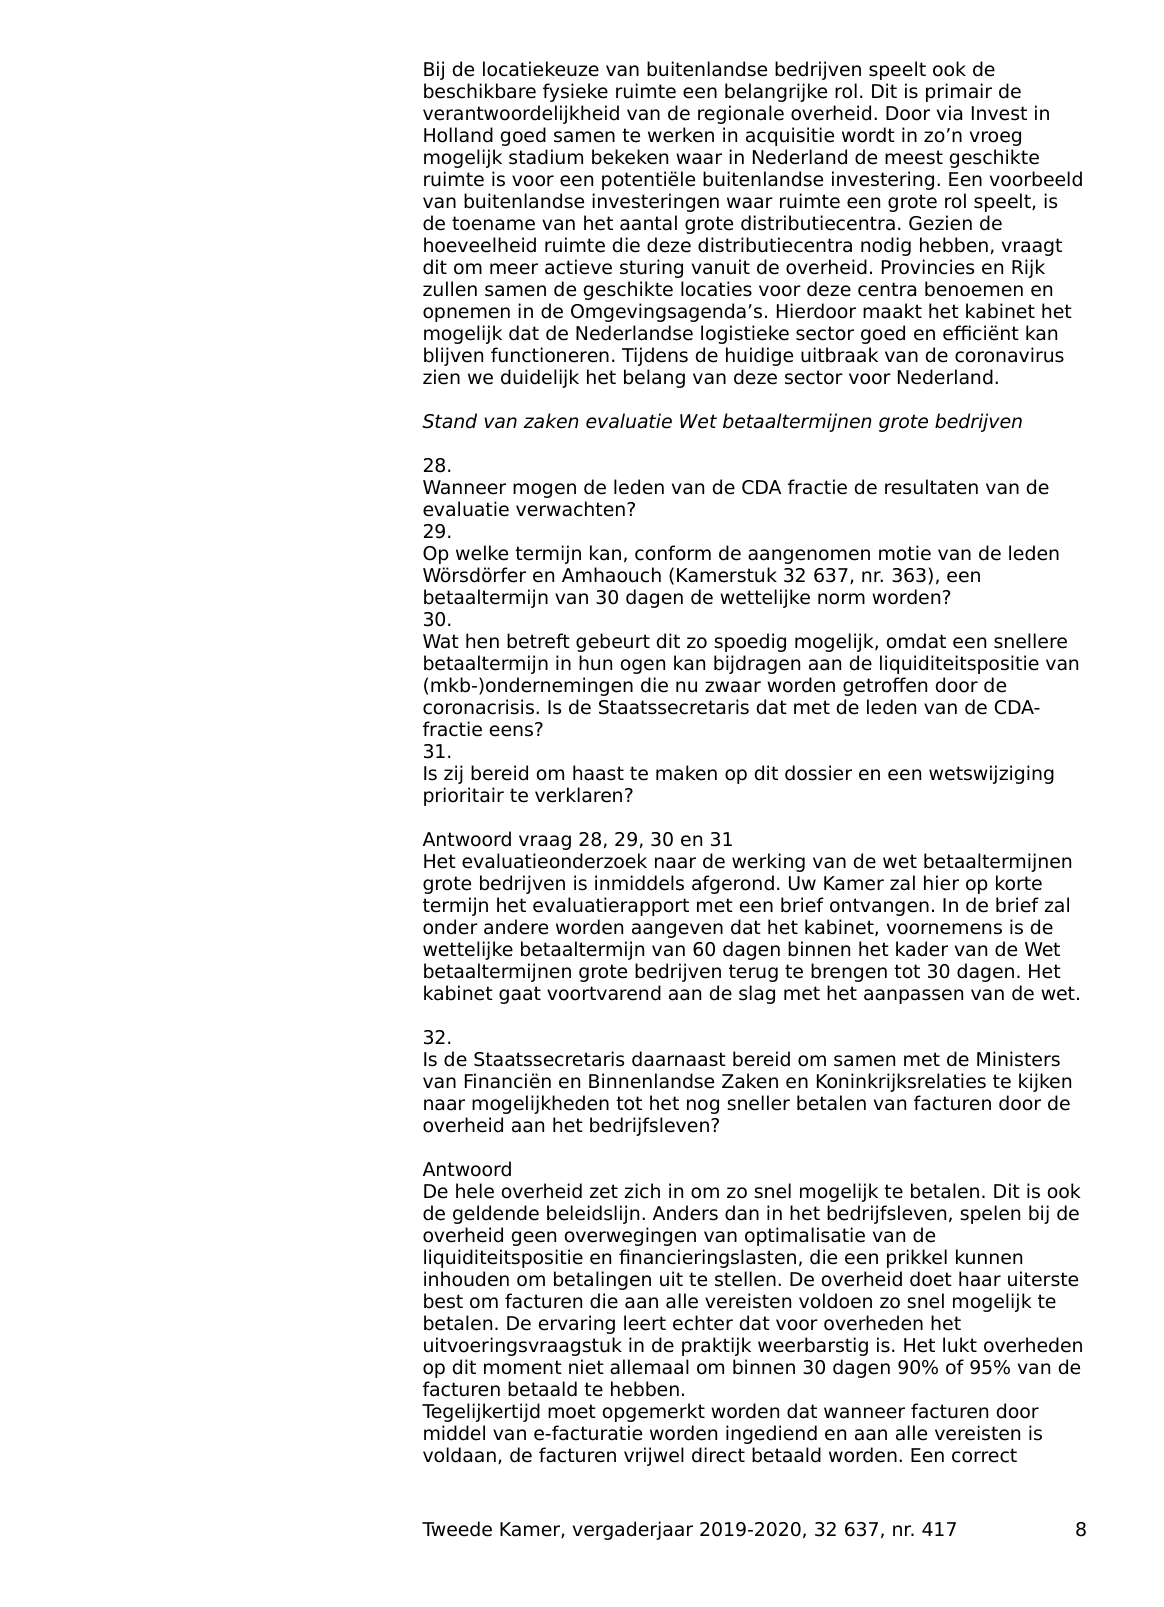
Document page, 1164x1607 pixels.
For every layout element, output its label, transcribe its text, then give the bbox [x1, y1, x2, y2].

text Is zij bereid om haast te maken op dit dossier en een wetswijziging prioritair te verklaren? [422, 763, 1087, 807]
text Tegelijkertijd moet opgemerkt worden dat wanneer facturen door middel van e-facturatie worden ingediend en aan alle vereisten is voldaan, de facturen vrijwel direct betaald worden. Een correct [422, 1401, 1087, 1467]
subtitle Stand van zaken evaluatie Wet betaaltermijnen grote bedrijven [422, 411, 1087, 433]
text 29. [422, 521, 1087, 543]
text Het evaluatieonderzoek naar de werking van de wet betaaltermijnen grote bedrijven is inmiddels afgerond. Uw Kamer zal hier op korte termijn het evaluatierapport met een brief ontvangen. In de brief zal onder andere worden aangeven dat het kabinet, voornemens is de wettelijke betaaltermijn van 60 dagen binnen het kader van de Wet betaaltermijnen grote bedrijven terug te brengen tot 30 dagen. Het kabinet gaat voortvarend aan de slag met het aanpassen van de wet. [422, 851, 1087, 1005]
text Wat hen betreft gebeurt dit zo spoedig mogelijk, omdat een snellere betaaltermijn in hun ogen kan bijdragen aan de liquiditeitspositie van (mkb-)ondernemingen die nu zwaar worden getroffen door de coronacrisis. Is de Staatssecretaris dat met de leden van de CDA-fractie eens? [422, 631, 1087, 741]
text 30. [422, 609, 1087, 631]
text Antwoord vraag 28, 29, 30 en 31 [422, 829, 1087, 851]
text 31. [422, 741, 1087, 763]
text 28. [422, 455, 1087, 477]
text Op welke termijn kan, conform de aangenomen motie van de leden Wörsdörfer en Amhaouch (Kamerstuk 32 637, nr. 363), een betaaltermijn van 30 dagen de wettelijke norm worden? [422, 543, 1087, 609]
text Bij de locatiekeuze van buitenlandse bedrijven speelt ook de beschikbare fysieke ruimte een belangrijke rol. Dit is primair de verantwoordelijkheid van de regionale overheid. Door via Invest in Holland goed samen te werken in acquisitie wordt in zo’n vroeg mogelijk stadium bekeken waar in Nederland de meest geschikte ruimte is voor een potentiële buitenlandse investering. Een voorbeeld van buitenlandse investeringen waar ruimte een grote rol speelt, is de toename van het aantal grote distributiecentra. Gezien de hoeveelheid ruimte die deze distributiecentra nodig hebben, vraagt dit om meer actieve sturing vanuit de overheid. Provincies en Rijk zullen samen de geschikte locaties voor deze centra benoemen en opnemen in de Omgevingsagenda’s. Hierdoor maakt het kabinet het mogelijk dat de Nederlandse logistieke sector goed en efficiënt kan blijven functioneren. Tijdens de huidige uitbraak van de coronavirus zien we duidelijk het belang van deze sector voor Nederland. [422, 59, 1087, 389]
text Is de Staatssecretaris daarnaast bereid om samen met de Ministers van Financiën en Binnenlandse Zaken en Koninkrijksrelaties te kijken naar mogelijkheden tot het nog sneller betalen van facturen door de overheid aan het bedrijfsleven? [422, 1049, 1087, 1137]
text Antwoord [422, 1159, 1087, 1181]
text 32. [422, 1027, 1087, 1049]
text Wanneer mogen de leden van de CDA fractie de resultaten van de evaluatie verwachten? [422, 477, 1087, 521]
text De hele overheid zet zich in om zo snel mogelijk te betalen. Dit is ook de geldende beleidslijn. Anders dan in het bedrijfsleven, spelen bij de overheid geen overwegingen van optimalisatie van de liquiditeitspositie en financieringslasten, die een prikkel kunnen inhouden om betalingen uit te stellen. De overheid doet haar uiterste best om facturen die aan alle vereisten voldoen zo snel mogelijk te betalen. De ervaring leert echter dat voor overheden het uitvoeringsvraagstuk in de praktijk weerbarstig is. Het lukt overheden op dit moment niet allemaal om binnen 30 dagen 90% of 95% van de facturen betaald te hebben. [422, 1181, 1087, 1401]
